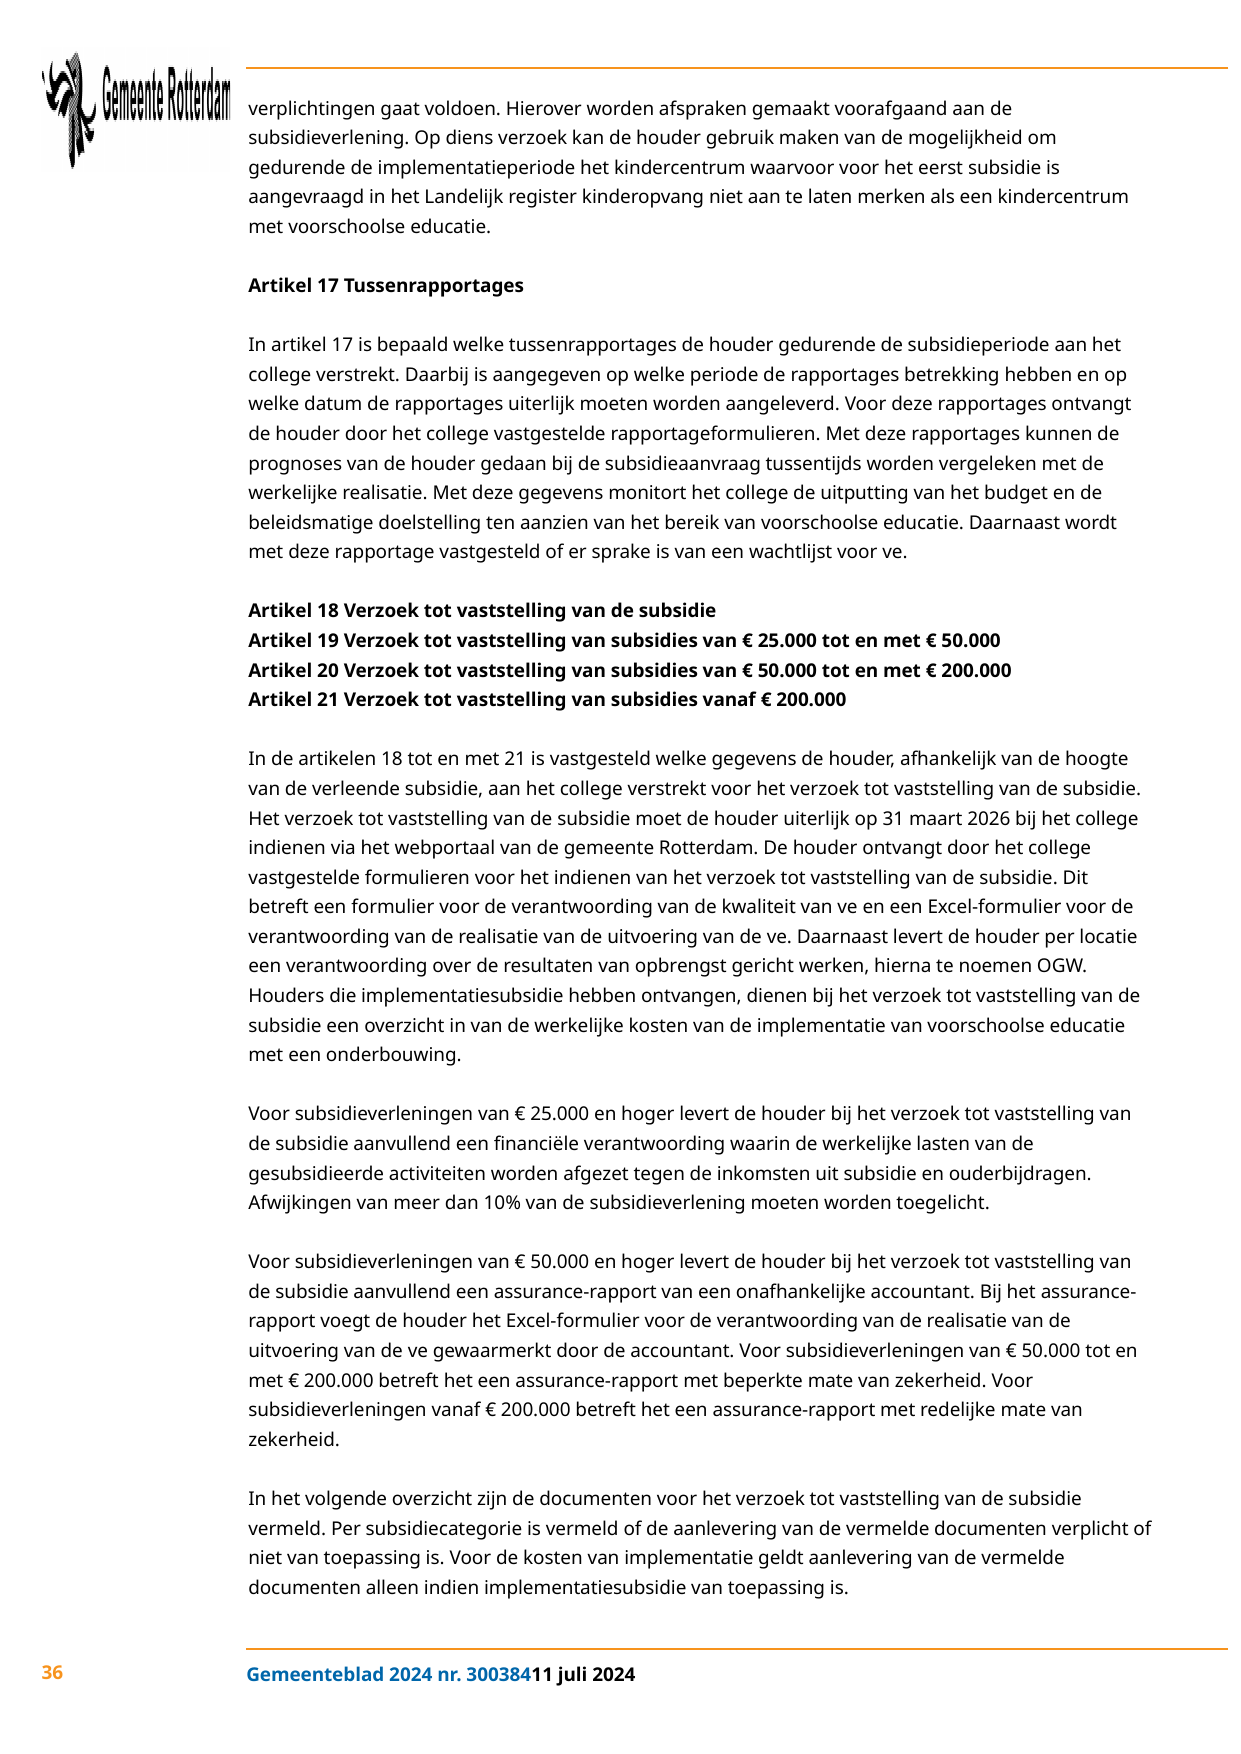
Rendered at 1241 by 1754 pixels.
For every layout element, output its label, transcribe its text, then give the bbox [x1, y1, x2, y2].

text Artikel 21 Verzoek tot vaststelling van subsidies vanaf € 200.000 [248, 686, 1152, 712]
text Artikel 18 Verzoek tot vaststelling van de subsidie [248, 598, 1152, 623]
text Artikel 17 Tussenrapportages [248, 272, 1152, 298]
text In de artikelen 18 tot en met 21 is vastgesteld welke gegevens de houder, afhankelijk van de hoogte van de verleende subsidie, aan het college verstrekt voor het verzoek tot vaststelling van de subsidie. Het verzoek tot vaststelling van de subsidie moet de houder uiterlijk op 31 maart 2026 bij het college indienen via het webportaal van de gemeente Rotterdam. De houder ontvangt door het college vastgestelde formulieren voor het indienen van het verzoek tot vaststelling van de subsidie. Dit betreft een formulier voor de verantwoording van de kwaliteit van ve en een Excel-formulier voor de verantwoording van de realisatie van de uitvoering van de ve. Daarnaast levert de houder per locatie een verantwoording over de resultaten van opbrengst gericht werken, hierna te noemen OGW. Houders die implementatiesubsidie hebben ontvangen, dienen bij het verzoek tot vaststelling van de subsidie een overzicht in van de werkelijke kosten van de implementatie van voorschoolse educatie met een onderbouwing. [248, 746, 1152, 1067]
text Artikel 20 Verzoek tot vaststelling van subsidies van € 50.000 tot en met € 200.000 [248, 657, 1152, 683]
text verplichtingen gaat voldoen. Hierover worden afspraken gemaakt voorafgaand aan de subsidieverlening. Op diens verzoek kan de houder gebruik maken van de mogelijkheid om gedurende de implementatieperiode het kindercentrum waarvoor voor het eerst subsidie is aangevraagd in het Landelijk register kinderopvang niet aan te laten merken als een kindercentrum met voorschoolse educatie. [248, 95, 1152, 239]
picture [41, 47, 231, 172]
text In het volgende overzicht zijn de documenten voor het verzoek tot vaststelling van de subsidie vermeld. Per subsidiecategorie is vermeld of de aanlevering van de vermelde documenten verplicht of niet van toepassing is. Voor de kosten van implementatie geldt aanlevering van de vermelde documenten alleen indien implementatiesubsidie van toepassing is. [248, 1485, 1152, 1600]
text In artikel 17 is bepaald welke tussenrapportages de houder gedurende de subsidieperiode aan het college verstrekt. Daarbij is aangegeven op welke periode de rapportages betrekking hebben en op welke datum de rapportages uiterlijk moeten worden aangeleverd. Voor deze rapportages ontvangt de houder door het college vastgestelde rapportageformulieren. Met deze rapportages kunnen de prognoses van de houder gedaan bij de subsidieaanvraag tussentijds worden vergeleken met de werkelijke realisatie. Met deze gegevens monitort het college de uitputting van het budget en de beleidsmatige doelstelling ten aanzien van het bereik van voorschoolse educatie. Daarnaast wordt met deze rapportage vastgesteld of er sprake is van een wachtlijst voor ve. [248, 331, 1152, 564]
text Artikel 19 Verzoek tot vaststelling van subsidies van € 25.000 tot en met € 50.000 [248, 627, 1152, 653]
text Voor subsidieverleningen van € 50.000 en hoger levert de houder bij het verzoek tot vaststelling van de subsidie aanvullend een assurance-rapport van een onafhankelijke accountant. Bij het assurance-rapport voegt de houder het Excel-formulier voor de verantwoording van de realisatie van de uitvoering van de ve gewaarmerkt door de accountant. Voor subsidieverleningen van € 50.000 tot en met € 200.000 betreft het een assurance-rapport met beperkte mate van zekerheid. Voor subsidieverleningen vanaf € 200.000 betreft het een assurance-rapport met redelijke mate van zekerheid. [248, 1248, 1152, 1452]
text Voor subsidieverleningen van € 25.000 en hoger levert de houder bij het verzoek tot vaststelling van de subsidie aanvullend een financiële verantwoording waarin de werkelijke lasten van de gesubsidieerde activiteiten worden afgezet tegen de inkomsten uit subsidie en ouderbijdragen. Afwijkingen van meer dan 10% van de subsidieverlening moeten worden toegelicht. [248, 1101, 1152, 1215]
